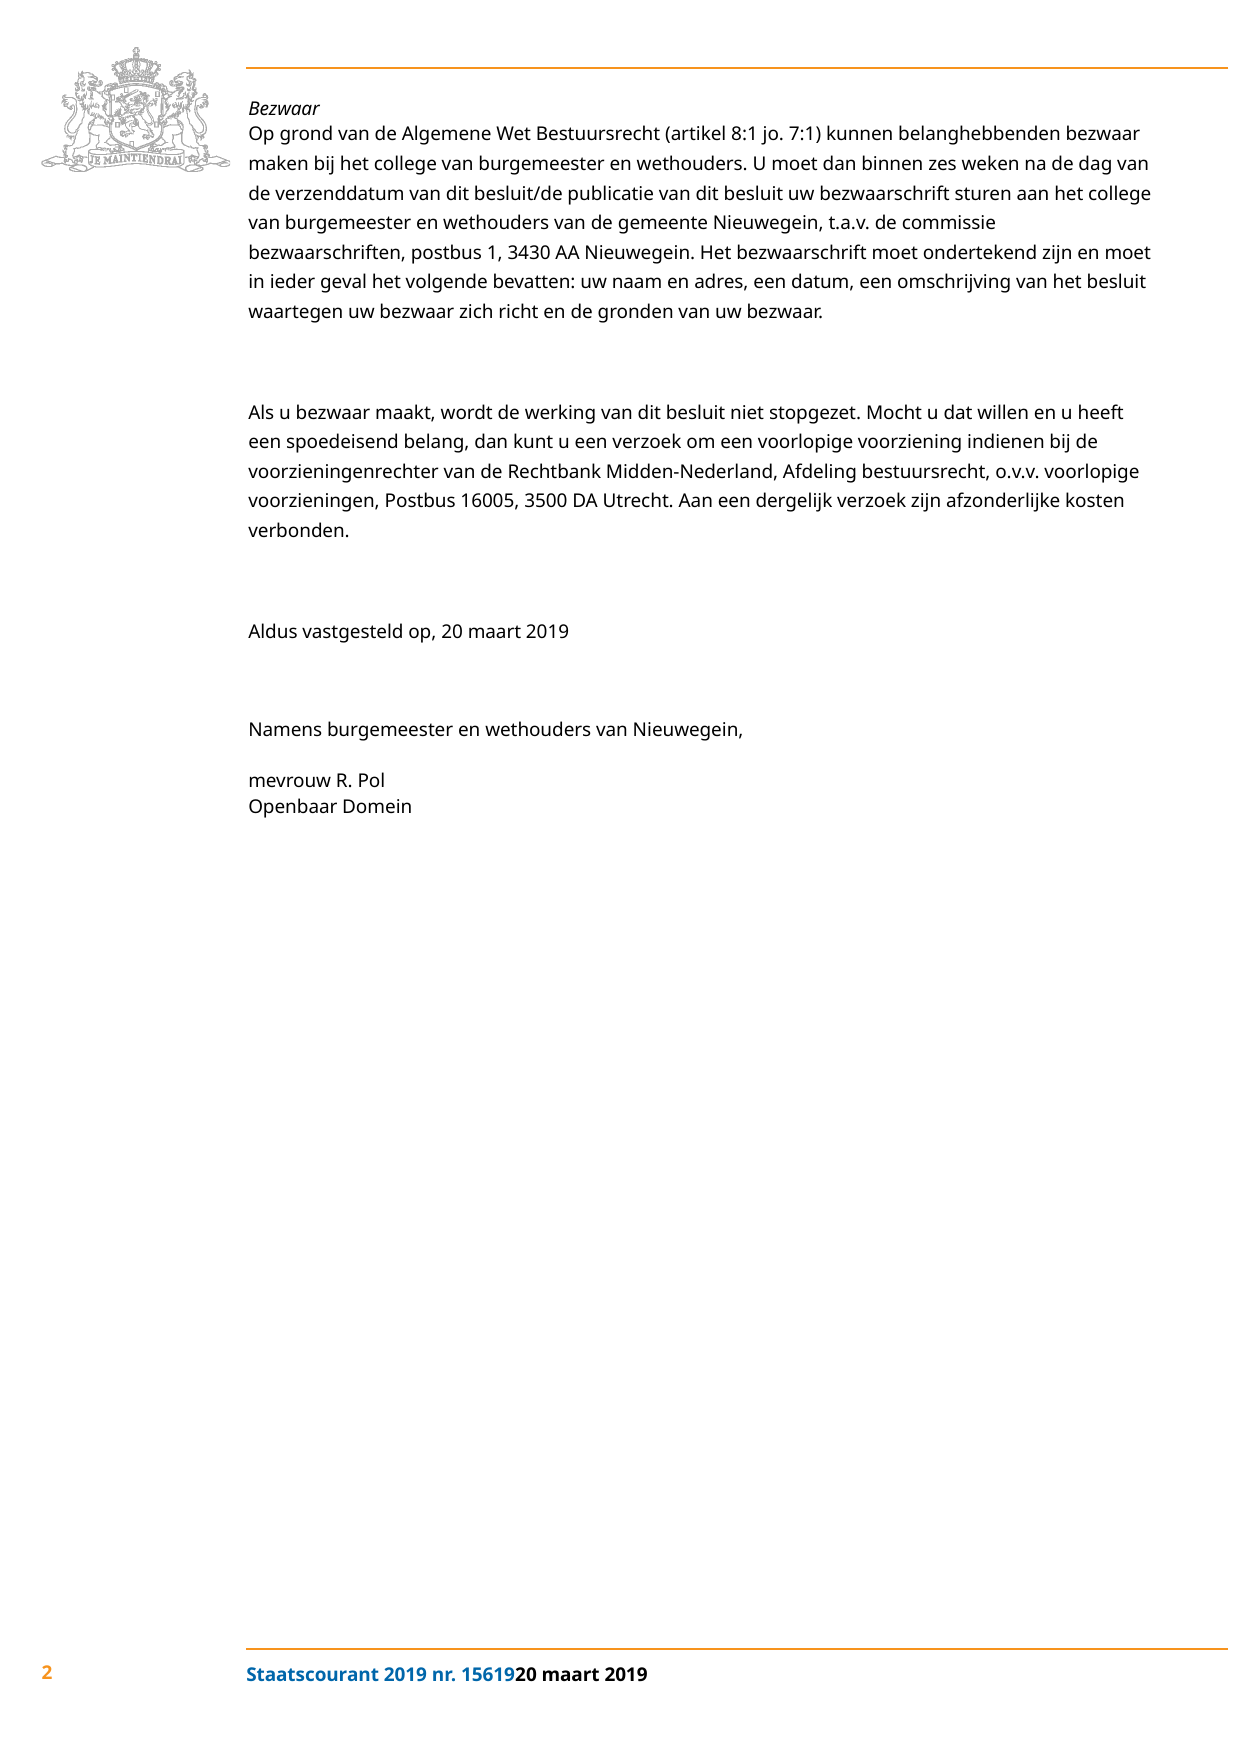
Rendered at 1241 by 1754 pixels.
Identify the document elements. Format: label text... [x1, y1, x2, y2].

text Op grond van de Algemene Wet Bestuursrecht (artikel 8:1 jo. 7:1) kunnen belanghebbenden bezwaar maken bij het college van burgemeester en wethouders. U moet dan binnen zes weken na de dag van de verzenddatum van dit besluit/de publicatie van dit besluit uw bezwaarschrift sturen aan het college van burgemeester en wethouders van de gemeente Nieuwegein, t.a.v. de commissie bezwaarschriften, postbus 1, 3430 AA Nieuwegein. Het bezwaarschrift moet ondertekend zijn en moet in ieder geval het volgende bevatten: uw naam en adres, een datum, een omschrijving van het besluit waartegen uw bezwaar zich richt en de gronden van uw bezwaar. [248, 121, 1152, 324]
text Openbaar Domein [248, 793, 1152, 819]
text Bezwaar [248, 95, 1152, 121]
text mevrouw R. Pol [248, 768, 1152, 793]
picture [41, 47, 231, 172]
text Namens burgemeester en wethouders van Nieuwegein, [248, 716, 1152, 742]
text Aldus vastgesteld op, 20 maart 2019 [248, 618, 1152, 644]
text Als u bezwaar maakt, wordt de werking van dit besluit niet stopgezet. Mocht u dat willen en u heeft een spoedeisend belang, dan kunt u een verzoek om een voorlopige voorziening indienen bij de voorzieningenrechter van de Rechtbank Midden-Nederland, Afdeling bestuursrecht, o.v.v. voorlopige voorzieningen, Postbus 16005, 3500 DA Utrecht. Aan een dergelijk verzoek zijn afzonderlijke kosten verbonden. [248, 399, 1152, 543]
